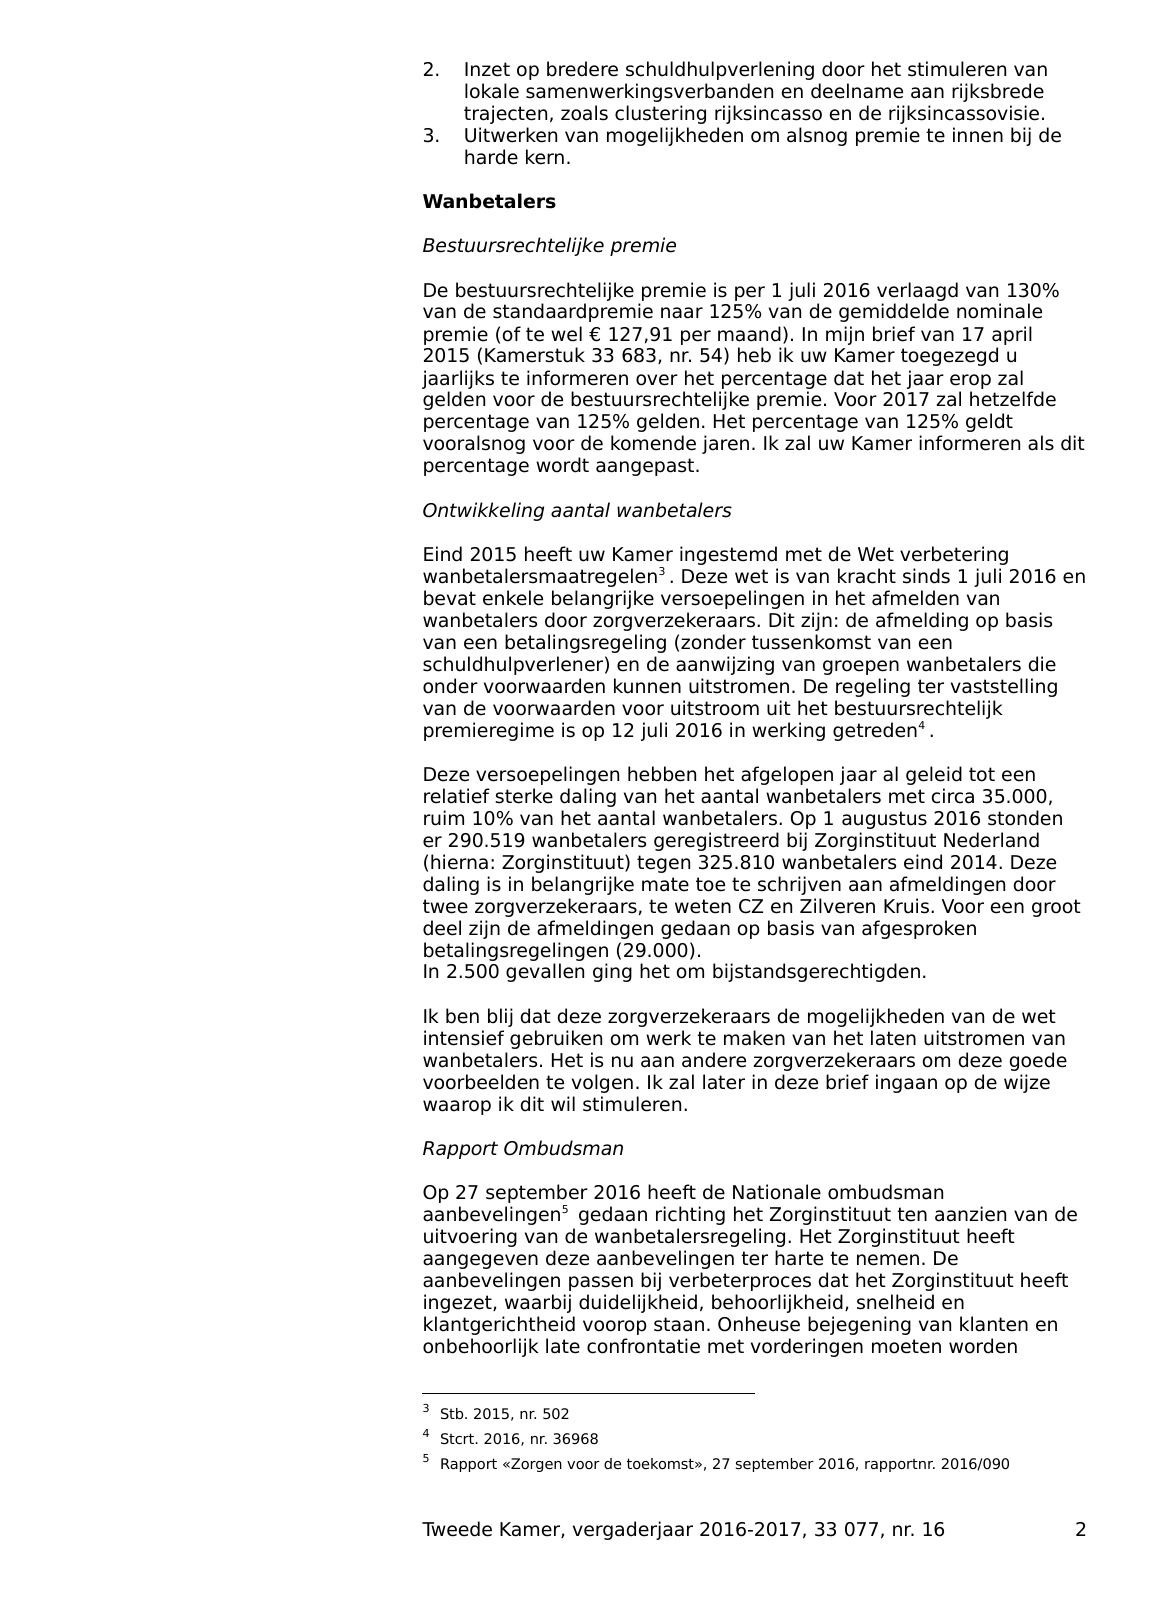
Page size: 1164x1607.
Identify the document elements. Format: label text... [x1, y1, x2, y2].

subtitle Rapport Ombudsman [422, 1138, 1087, 1160]
text Ik ben blij dat deze zorgverzekeraars de mogelijkheden van de wet intensief gebruiken om werk te maken van het laten uitstromen van wanbetalers. Het is nu aan andere zorgverzekeraars om deze goede voorbeelden te volgen. Ik zal later in deze brief ingaan op de wijze waarop ik dit wil stimuleren. [422, 1006, 1087, 1116]
text Stcrt. 2016, nr. 36968 [422, 1427, 1087, 1449]
text 2. Inzet op bredere schuldhulpverlening door het stimuleren van lokale samenwerkingsverbanden en deelname aan rijksbrede trajecten, zoals clustering rijksincasso en de rijksincassovisie. [422, 59, 1087, 125]
text In 2.500 gevallen ging het om bijstandsgerechtigden. [422, 961, 1087, 983]
text Op 27 september 2016 heeft de Nationale ombudsman aanbevelingen gedaan richting het Zorginstituut ten aanzien van de uitvoering van de wanbetalersregeling. Het Zorginstituut heeft aangegeven deze aanbevelingen ter harte te nemen. De aanbevelingen passen bij verbeterproces dat het Zorginstituut heeft ingezet, waarbij duidelijkheid, behoorlijkheid, snelheid en klantgerichtheid voorop staan. Onheuse bejegening van klanten en onbehoorlijk late confrontatie met vorderingen moeten worden [422, 1182, 1087, 1358]
subtitle Ontwikkeling aantal wanbetalers [422, 499, 1087, 521]
subtitle Wanbetalers [422, 191, 1087, 213]
text Stb. 2015, nr. 502 [422, 1402, 1087, 1424]
text Rapport «Zorgen voor de toekomst», 27 september 2016, rapportnr. 2016/090 [422, 1452, 1087, 1474]
text Eind 2015 heeft uw Kamer ingestemd met de Wet verbetering wanbetalersmaatregelen. Deze wet is van kracht sinds 1 juli 2016 en bevat enkele belangrijke versoepelingen in het afmelden van wanbetalers door zorgverzekeraars. Dit zijn: de afmelding op basis van een betalingsregeling (zonder tussenkomst van een schuldhulpverlener) en de aanwijzing van groepen wanbetalers die onder voorwaarden kunnen uitstromen. De regeling ter vaststelling van de voorwaarden voor uitstroom uit het bestuursrechtelijk premieregime is op 12 juli 2016 in werking getreden. [422, 544, 1087, 741]
subtitle Bestuursrechtelijke premie [422, 235, 1087, 257]
text 3. Uitwerken van mogelijkheden om alsnog premie te innen bij de harde kern. [422, 125, 1087, 169]
text De bestuursrechtelijke premie is per 1 juli 2016 verlaagd van 130% van de standaardpremie naar 125% van de gemiddelde nominale premie (of te wel € 127,91 per maand). In mijn brief van 17 april 2015 (Kamerstuk 33 683, nr. 54) heb ik uw Kamer toegezegd u jaarlijks te informeren over het percentage dat het jaar erop zal gelden voor de bestuursrechtelijke premie. Voor 2017 zal hetzelfde percentage van 125% gelden. Het percentage van 125% geldt vooralsnog voor de komende jaren. Ik zal uw Kamer informeren als dit percentage wordt aangepast. [422, 279, 1087, 477]
text Deze versoepelingen hebben het afgelopen jaar al geleid tot een relatief sterke daling van het aantal wanbetalers met circa 35.000, ruim 10% van het aantal wanbetalers. Op 1 augustus 2016 stonden er 290.519 wanbetalers geregistreerd bij Zorginstituut Nederland (hierna: Zorginstituut) tegen 325.810 wanbetalers eind 2014. Deze daling is in belangrijke mate toe te schrijven aan afmeldingen door twee zorgverzekeraars, te weten CZ en Zilveren Kruis. Voor een groot deel zijn de afmeldingen gedaan op basis van afgesproken betalingsregelingen (29.000). [422, 764, 1087, 961]
